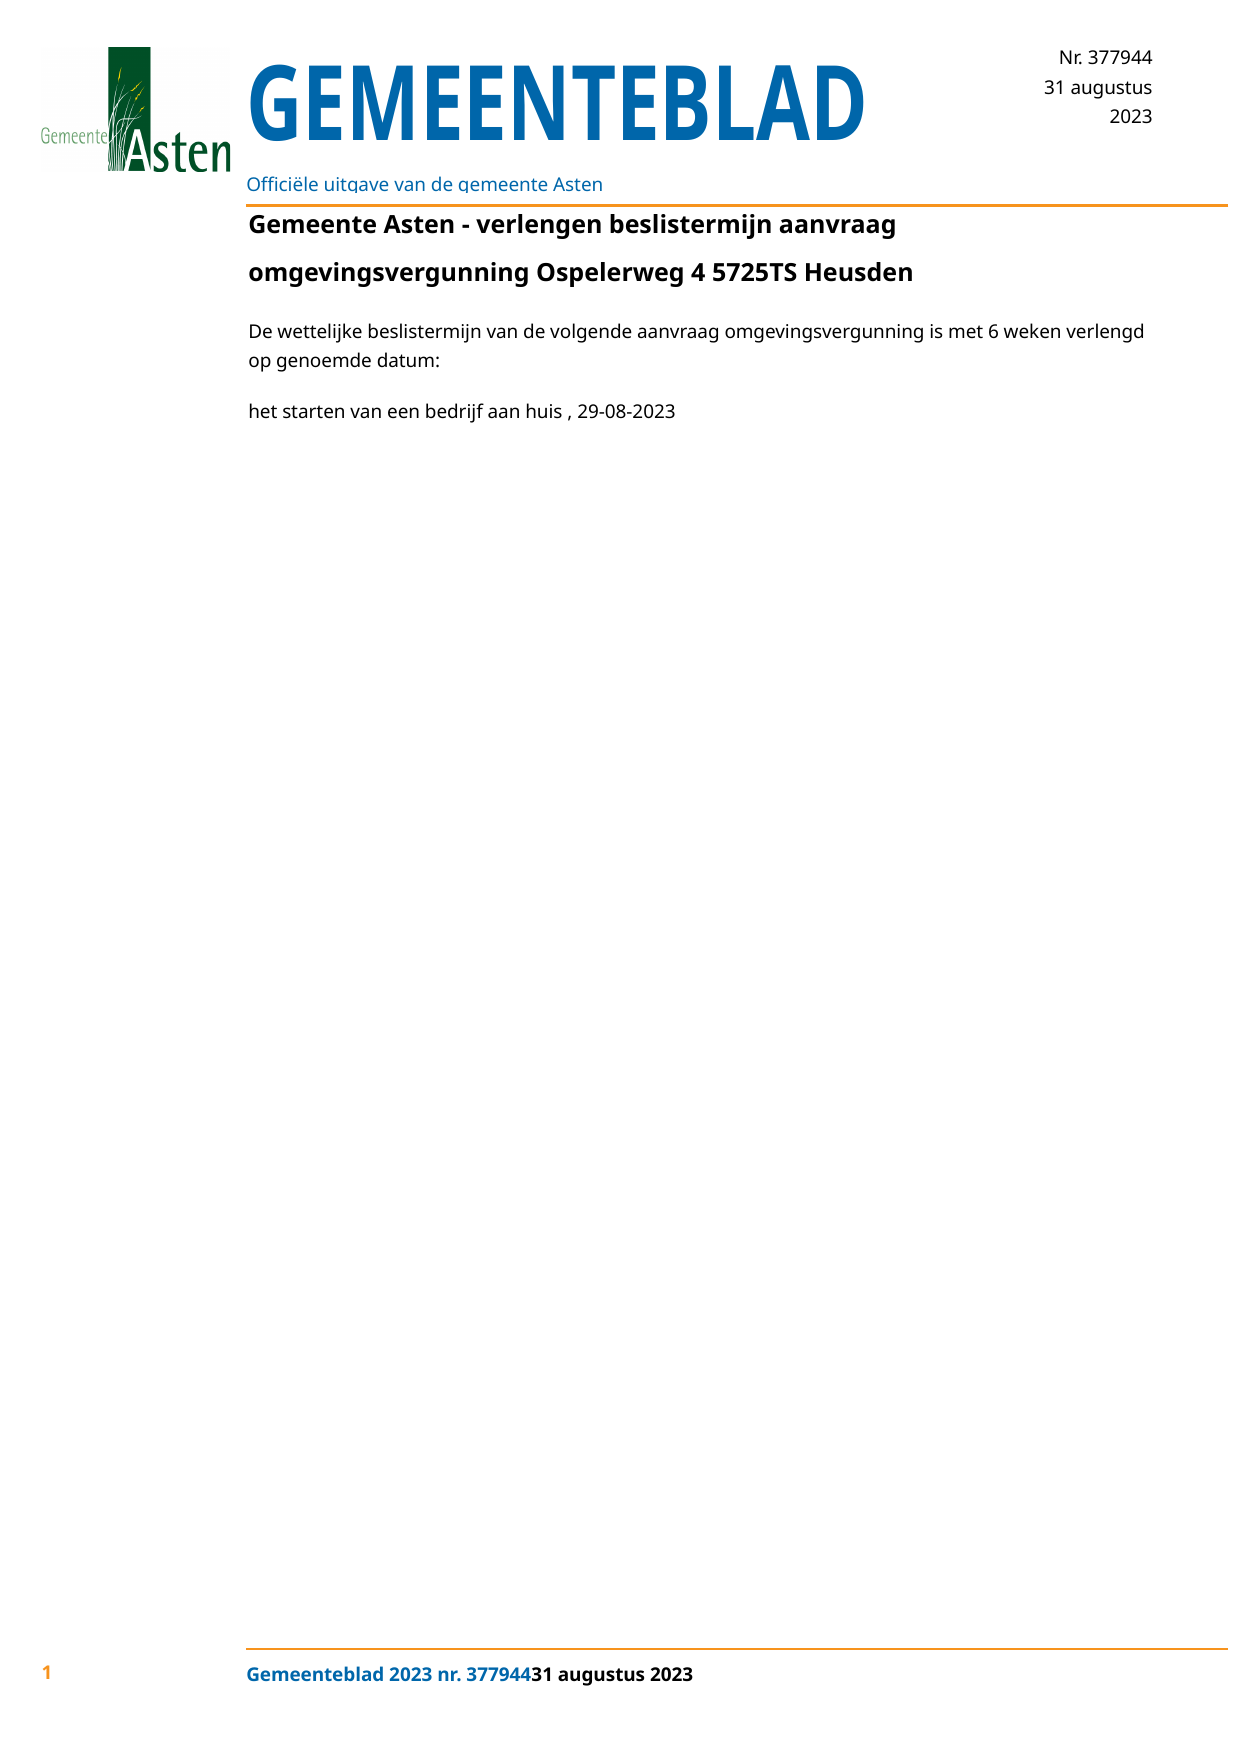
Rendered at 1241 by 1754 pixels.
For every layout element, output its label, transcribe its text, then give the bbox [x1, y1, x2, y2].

text De wettelijke beslistermijn van de volgende aanvraag omgevingsvergunning is met 6 weken verlengd op genoemde datum: [248, 318, 1152, 373]
text het starten van een bedrijf aan huis , 29-08-2023 [248, 398, 1152, 424]
text Gemeente Asten - verlengen beslistermijn aanvraag omgevingsvergunning Ospelerweg 4 5725TS Heusden [248, 207, 1152, 288]
picture [41, 47, 231, 172]
